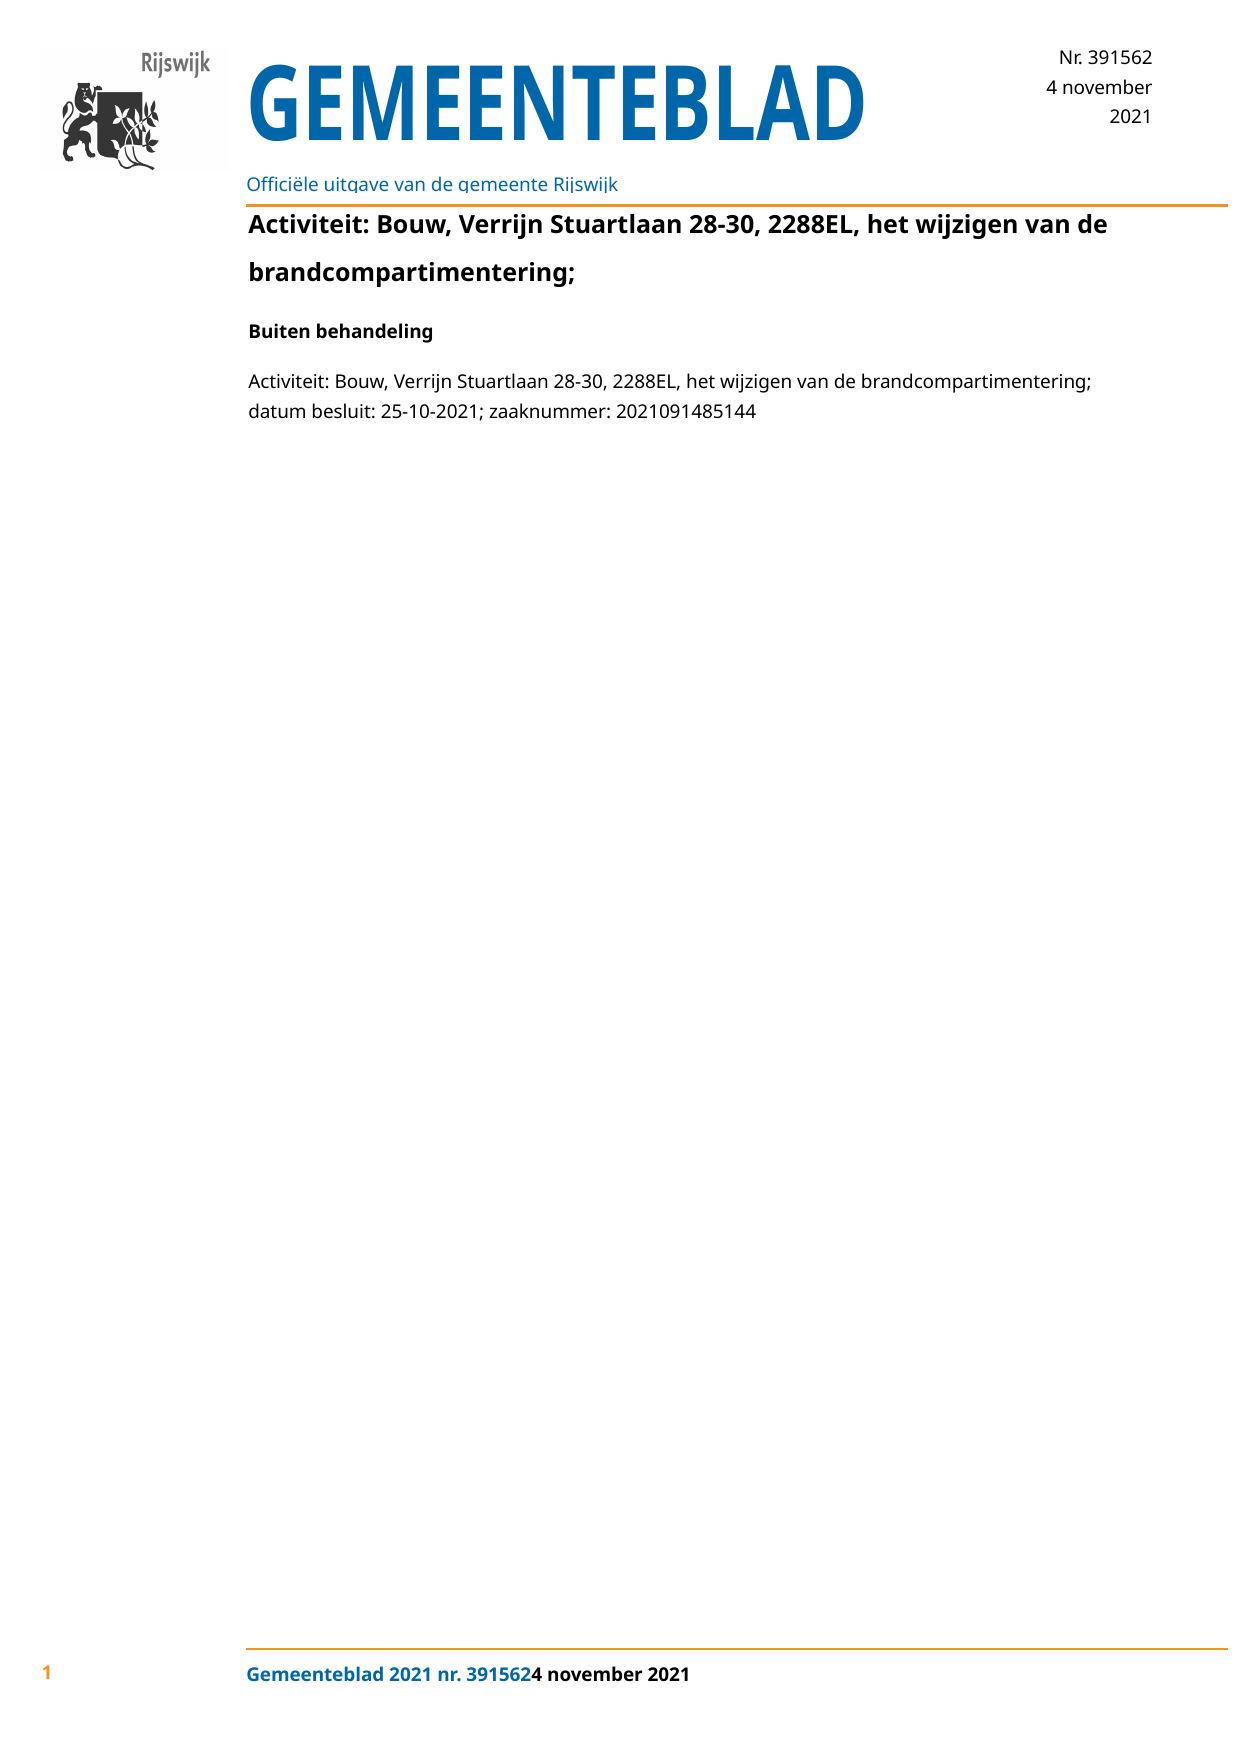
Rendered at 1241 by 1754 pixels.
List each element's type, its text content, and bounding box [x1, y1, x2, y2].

text Activiteit: Bouw, Verrijn Stuartlaan 28-30, 2288EL, het wijzigen van de brandcompartimentering; datum besluit: 25-10-2021; zaaknummer: 2021091485144 [248, 368, 1152, 424]
text Buiten behandeling [248, 318, 1152, 344]
text Activiteit: Bouw, Verrijn Stuartlaan 28-30, 2288EL, het wijzigen van de brandcompartimentering; [248, 207, 1152, 288]
picture [41, 47, 231, 172]
